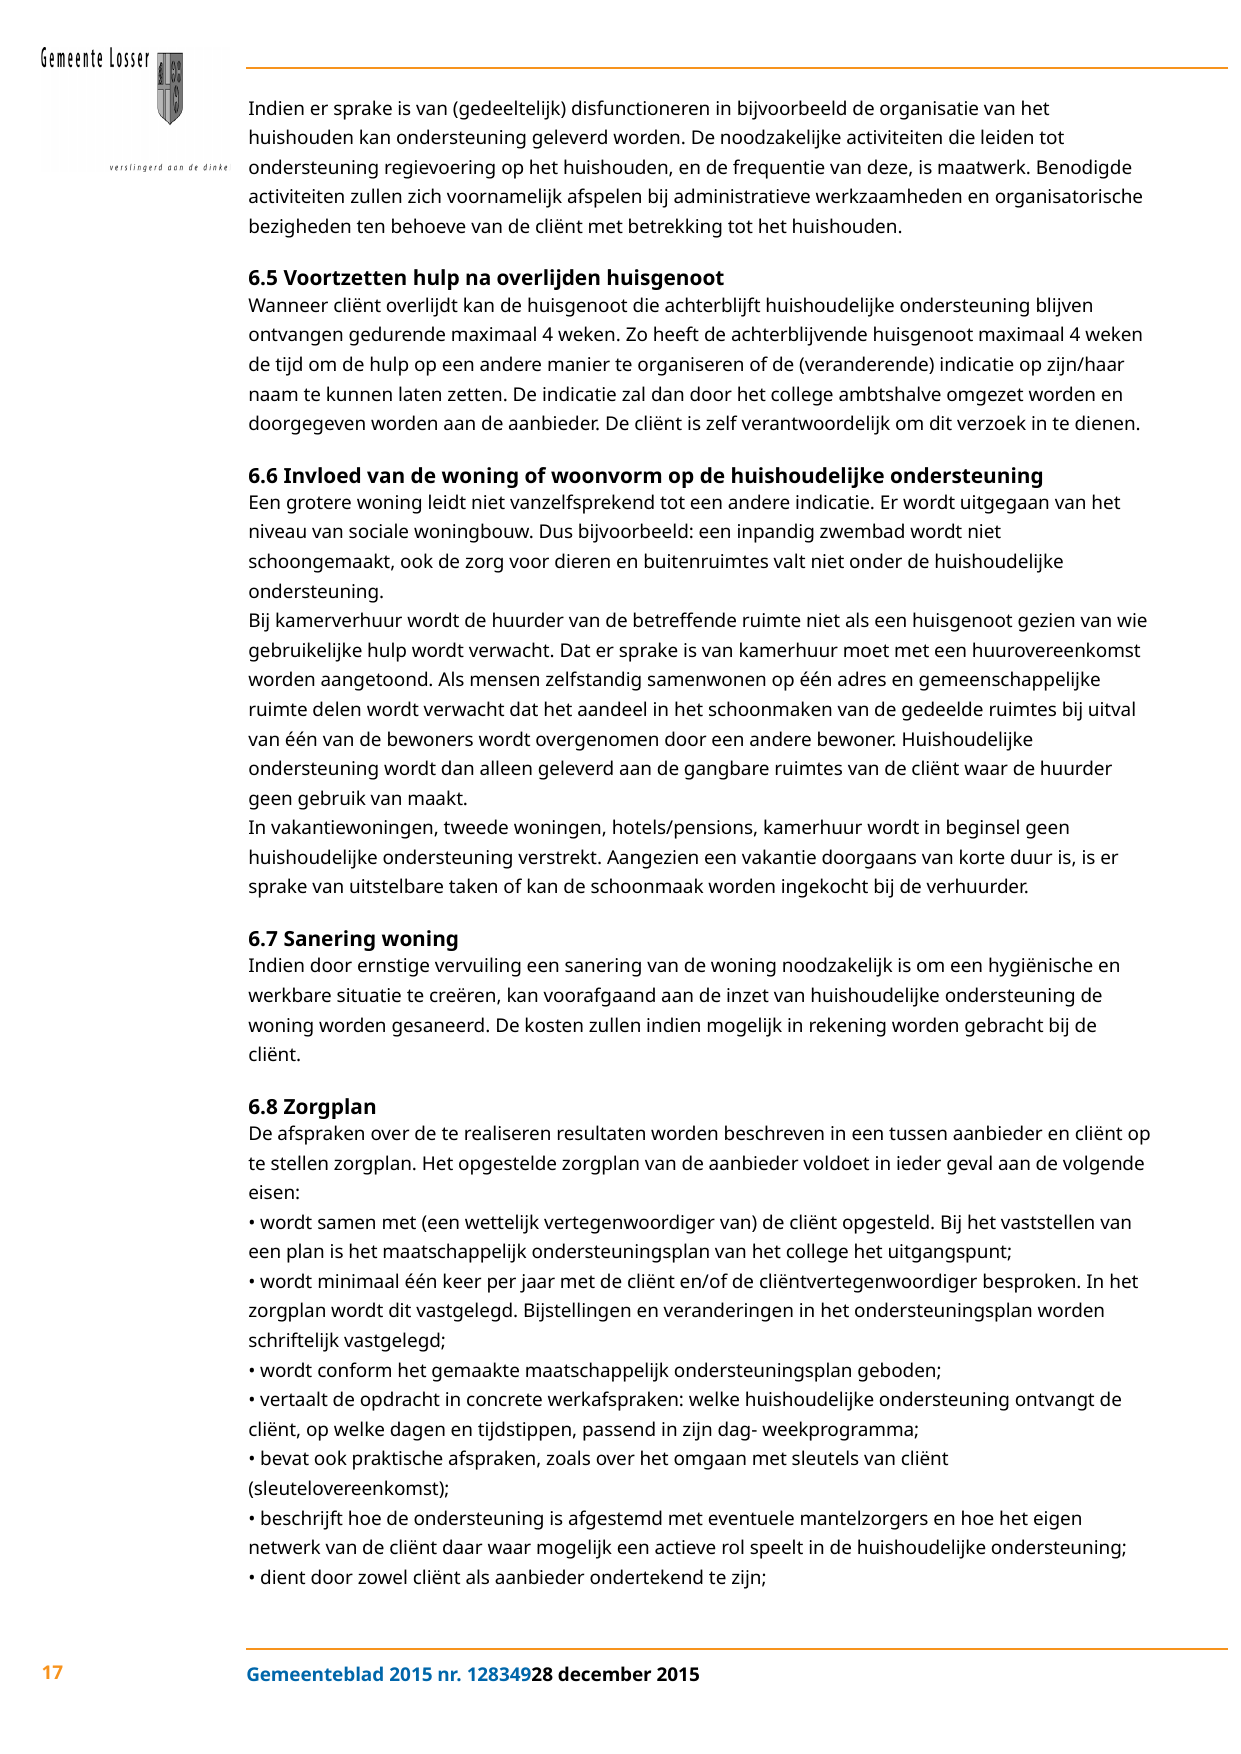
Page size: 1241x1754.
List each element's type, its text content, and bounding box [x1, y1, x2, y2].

text 6.7 Sanering woning [248, 924, 1152, 953]
picture [41, 47, 231, 172]
text • wordt minimaal één keer per jaar met de cliënt en/of de cliëntvertegenwoordiger besproken. In het zorgplan wordt dit vastgelegd. Bijstellingen en veranderingen in het ondersteuningsplan worden schriftelijk vastgelegd; [248, 1268, 1152, 1353]
text • beschrijft hoe de ondersteuning is afgestemd met eventuele mantelzorgers en hoe het eigen netwerk van de cliënt daar waar mogelijk een actieve rol speelt in de huishoudelijke ondersteuning; [248, 1505, 1152, 1560]
text • vertaalt de opdracht in concrete werkafspraken: welke huishoudelijke ondersteuning ontvangt de cliënt, op welke dagen en tijdstippen, passend in zijn dag- weekprogramma; [248, 1386, 1152, 1442]
text Indien door ernstige vervuiling een sanering van de woning noodzakelijk is om een hygiënische en werkbare situatie te creëren, kan voorafgaand aan de inzet van huishoudelijke ondersteuning de woning worden gesaneerd. De kosten zullen indien mogelijk in rekening worden gebracht bij de cliënt. [248, 953, 1152, 1067]
text 6.6 Invloed van de woning of woonvorm op de huishoudelijke ondersteuning [248, 461, 1152, 489]
text Bij kamerverhuur wordt de huurder van de betreffende ruimte niet als een huisgenoot gezien van wie gebruikelijke hulp wordt verwacht. Dat er sprake is van kamerhuur moet met een huurovereenkomst worden aangetoond. Als mensen zelfstandig samenwonen op één adres en gemeenschappelijke ruimte delen wordt verwacht dat het aandeel in het schoonmaken van de gedeelde ruimtes bij uitval van één van de bewoners wordt overgenomen door een andere bewoner. Huishoudelijke ondersteuning wordt dan alleen geleverd aan de gangbare ruimtes van de cliënt waar de huurder geen gebruik van maakt. [248, 607, 1152, 811]
text Een grotere woning leidt niet vanzelfsprekend tot een andere indicatie. Er wordt uitgegaan van het niveau van sociale woningbouw. Dus bijvoorbeeld: een inpandig zwembad wordt niet schoongemaakt, ook de zorg voor dieren en buitenruimtes valt niet onder de huishoudelijke ondersteuning. [248, 489, 1152, 604]
text 6.8 Zorgplan [248, 1092, 1152, 1120]
text In vakantiewoningen, tweede woningen, hotels/pensions, kamerhuur wordt in beginsel geen huishoudelijke ondersteuning verstrekt. Aangezien een vakantie doorgaans van korte duur is, is er sprake van uitstelbare taken of kan de schoonmaak worden ingekocht bij de verhuurder. [248, 814, 1152, 899]
text 6.5 Voortzetten hulp na overlijden huisgenoot [248, 263, 1152, 292]
text • bevat ook praktische afspraken, zoals over het omgaan met sleutels van cliënt (sleutelovereenkomst); [248, 1446, 1152, 1501]
text • dient door zowel cliënt als aanbieder ondertekend te zijn; [248, 1564, 1152, 1590]
text De afspraken over de te realiseren resultaten worden beschreven in een tussen aanbieder en cliënt op te stellen zorgplan. Het opgestelde zorgplan van de aanbieder voldoet in ieder geval aan de volgende eisen: [248, 1120, 1152, 1205]
text Indien er sprake is van (gedeeltelijk) disfunctioneren in bijvoorbeeld de organisatie van het huishouden kan ondersteuning geleverd worden. De noodzakelijke activiteiten die leiden tot ondersteuning regievoering op het huishouden, en de frequentie van deze, is maatwerk. Benodigde activiteiten zullen zich voornamelijk afspelen bij administratieve werkzaamheden en organisatorische bezigheden ten behoeve van de cliënt met betrekking tot het huishouden. [248, 95, 1152, 239]
text Wanneer cliënt overlijdt kan de huisgenoot die achterblijft huishoudelijke ondersteuning blijven ontvangen gedurende maximaal 4 weken. Zo heeft de achterblijvende huisgenoot maximaal 4 weken de tijd om de hulp op een andere manier te organiseren of de (veranderende) indicatie op zijn/haar naam te kunnen laten zetten. De indicatie zal dan door het college ambtshalve omgezet worden en doorgegeven worden aan de aanbieder. De cliënt is zelf verantwoordelijk om dit verzoek in te dienen. [248, 292, 1152, 436]
text • wordt conform het gemaakte maatschappelijk ondersteuningsplan geboden; [248, 1357, 1152, 1383]
text • wordt samen met (een wettelijk vertegenwoordiger van) de cliënt opgesteld. Bij het vaststellen van een plan is het maatschappelijk ondersteuningsplan van het college het uitgangspunt; [248, 1209, 1152, 1264]
